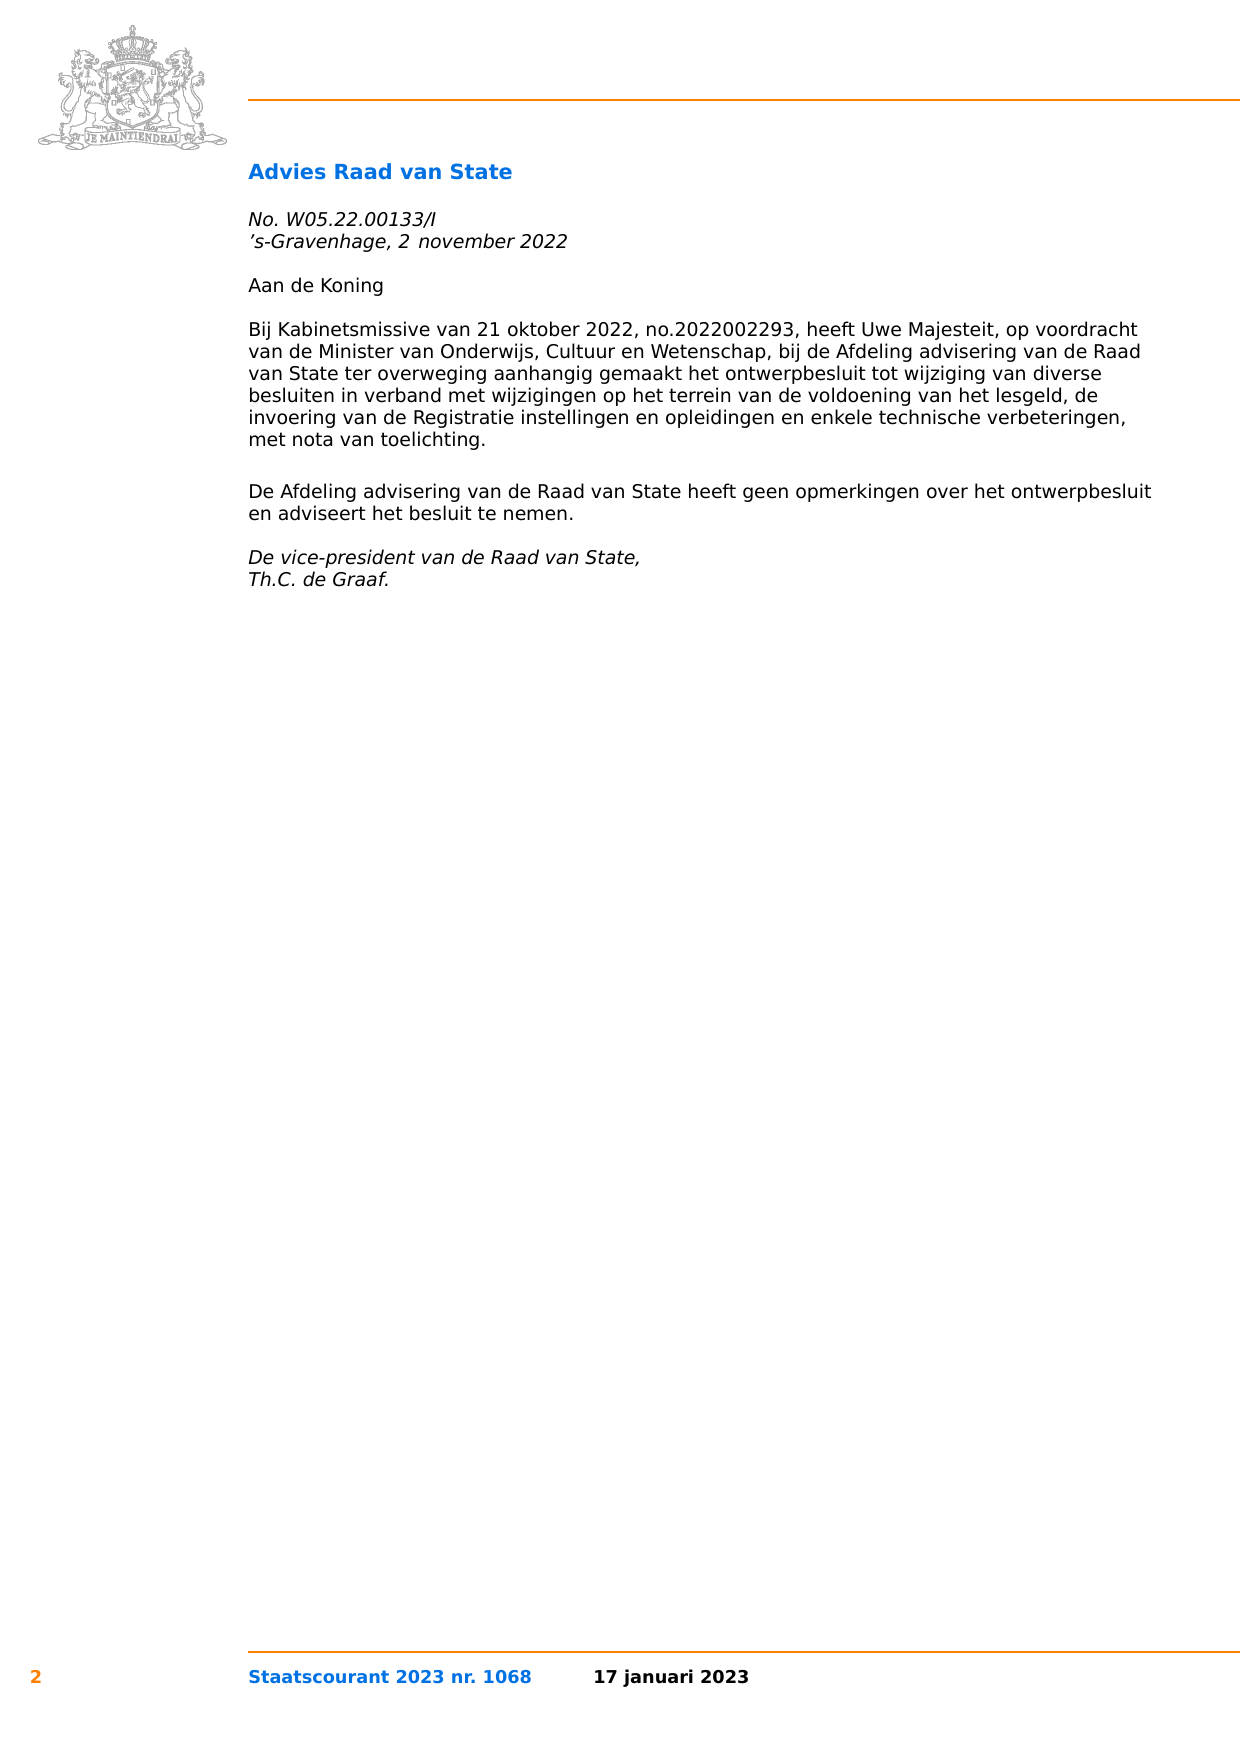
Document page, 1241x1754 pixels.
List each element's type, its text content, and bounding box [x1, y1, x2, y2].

subtitle Advies Raad van State [248, 160, 1163, 184]
text No. W05.22.00133/I [248, 209, 1163, 231]
text ’s-Gravenhage, 2 november 2022 [248, 231, 1163, 253]
text De vice-president van de Raad van State, Th.C. de Graaf. [248, 547, 1163, 591]
picture [38, 25, 227, 150]
text De Afdeling advisering van de Raad van State heeft geen opmerkingen over het ontwerpbesluit en adviseert het besluit te nemen. [248, 481, 1163, 525]
text Aan de Koning [248, 275, 1163, 297]
text Bij Kabinetsmissive van 21 oktober 2022, no.2022002293, heeft Uwe Majesteit, op voordracht van de Minister van Onderwijs, Cultuur en Wetenschap, bij de Afdeling advisering van de Raad van State ter overweging aanhangig gemaakt het ontwerpbesluit tot wijziging van diverse besluiten in verband met wijzigingen op het terrein van de voldoening van het lesgeld, de invoering van de Registratie instellingen en opleidingen en enkele technische verbeteringen, met nota van toelichting. [248, 319, 1163, 451]
